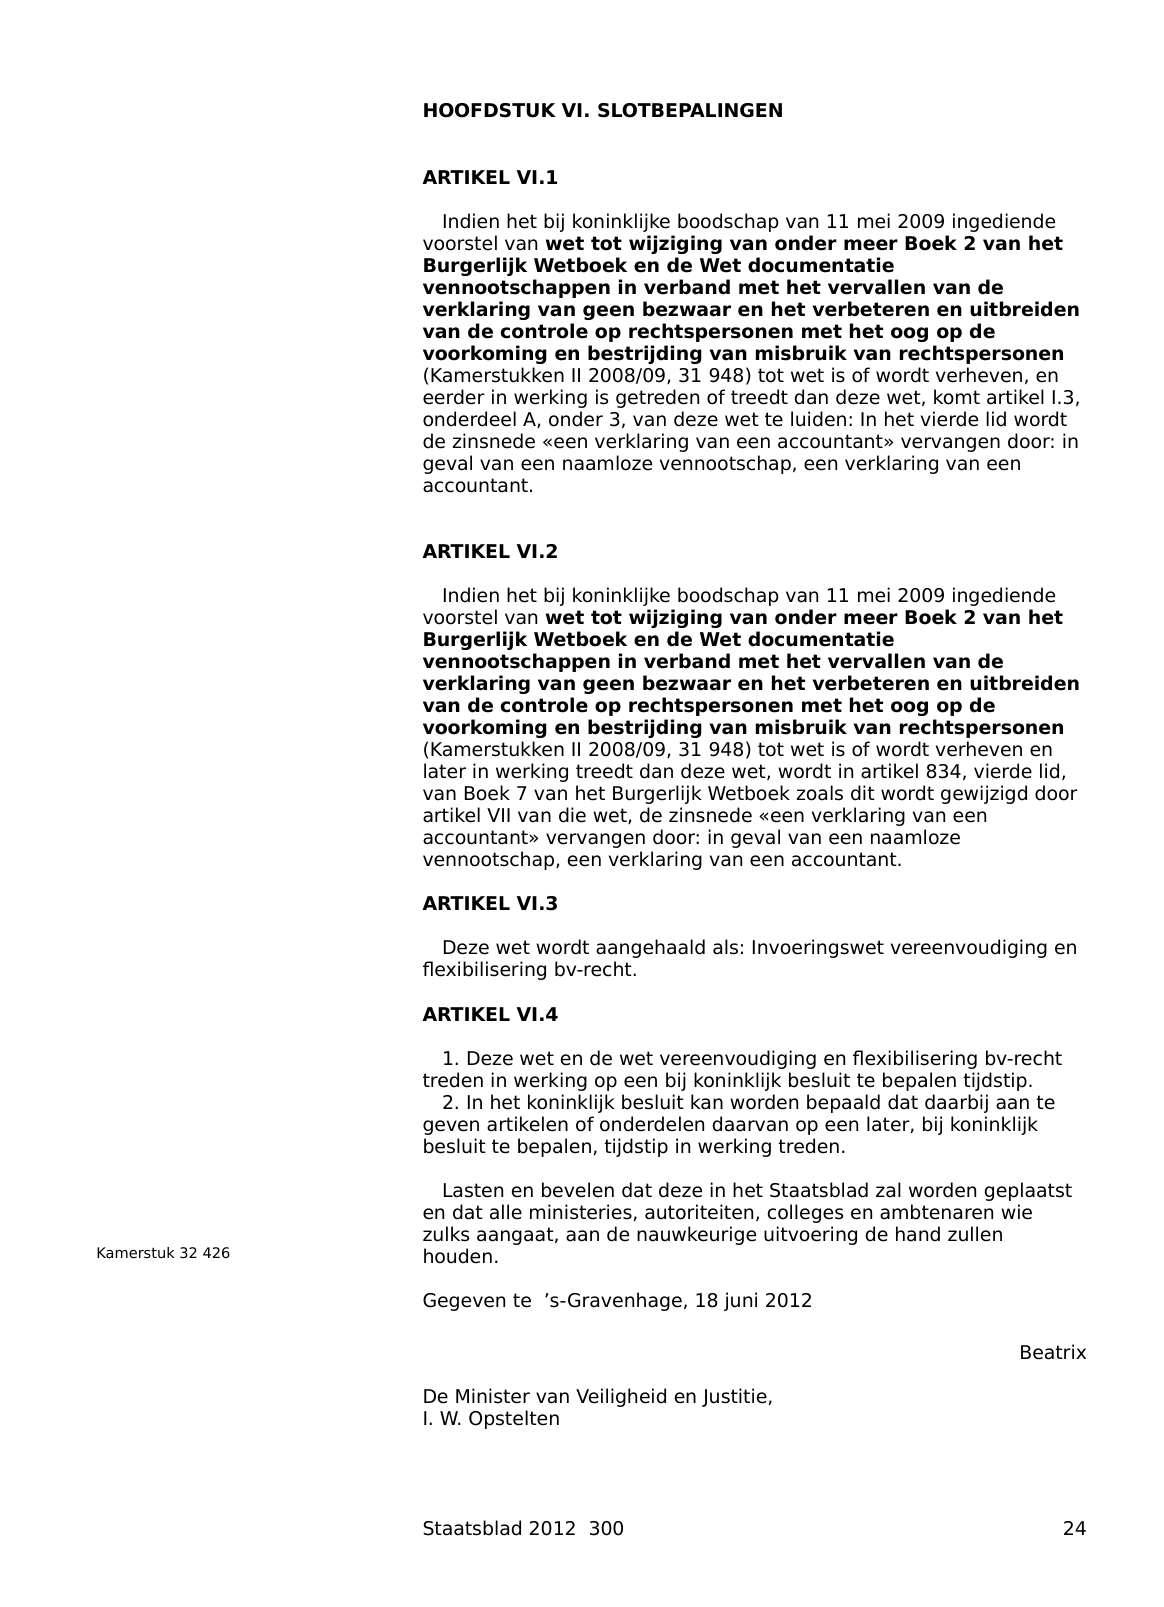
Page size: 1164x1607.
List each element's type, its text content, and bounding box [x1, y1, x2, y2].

text 2. In het koninklijk besluit kan worden bepaald dat daarbij aan te geven artikelen of onderdelen daarvan op een later, bij koninklijk besluit te bepalen, tijdstip in werking treden. [422, 1092, 1087, 1157]
text De Minister van Veiligheid en Justitie, I. W. Opstelten [422, 1386, 1087, 1430]
subtitle ARTIKEL VI.3 [422, 893, 1087, 915]
text Lasten en bevelen dat deze in het Staatsblad zal worden geplaatst en dat alle ministeries, autoriteiten, colleges en ambtenaren wie zulks aangaat, aan de nauwkeurige uitvoering de hand zullen houden. [422, 1180, 1087, 1268]
subtitle ARTIKEL VI.2 [422, 541, 1087, 563]
subtitle ARTIKEL VI.1 [422, 167, 1087, 189]
text Deze wet wordt aangehaald als: Invoeringswet vereenvoudiging en flexibilisering bv-recht. [422, 937, 1087, 981]
subtitle ARTIKEL VI.4 [422, 1003, 1087, 1025]
text Indien het bij koninklijke boodschap van 11 mei 2009 ingediende voorstel van wet tot wijziging van onder meer Boek 2 van het Burgerlijk Wetboek en de Wet documentatie vennootschappen in verband met het vervallen van de verklaring van geen bezwaar en het verbeteren en uitbreiden van de controle op rechtspersonen met het oog op de voorkoming en bestrijding van misbruik van rechtspersonen (Kamerstukken II 2008/09, 31 948) tot wet is of wordt verheven, en eerder in werking is getreden of treedt dan deze wet, komt artikel I.3, onderdeel A, onder 3, van deze wet te luiden: In het vierde lid wordt de zinsnede «een verklaring van een accountant» vervangen door: in geval van een naamloze vennootschap, een verklaring van een accountant. [422, 211, 1087, 497]
text Kamerstuk 32 426 [77, 1244, 396, 1262]
text 1. Deze wet en de wet vereenvoudiging en flexibilisering bv-recht treden in werking op een bij koninklijk besluit te bepalen tijdstip. [422, 1048, 1087, 1092]
text Gegeven te ’s-Gravenhage, 18 juni 2012 [422, 1290, 1087, 1312]
text Indien het bij koninklijke boodschap van 11 mei 2009 ingediende voorstel van wet tot wijziging van onder meer Boek 2 van het Burgerlijk Wetboek en de Wet documentatie vennootschappen in verband met het vervallen van de verklaring van geen bezwaar en het verbeteren en uitbreiden van de controle op rechtspersonen met het oog op de voorkoming en bestrijding van misbruik van rechtspersonen (Kamerstukken II 2008/09, 31 948) tot wet is of wordt verheven en later in werking treedt dan deze wet, wordt in artikel 834, vierde lid, van Boek 7 van het Burgerlijk Wetboek zoals dit wordt gewijzigd door artikel VII van die wet, de zinsnede «een verklaring van een accountant» vervangen door: in geval van een naamloze vennootschap, een verklaring van een accountant. [422, 585, 1087, 871]
subtitle HOOFDSTUK VI. SLOTBEPALINGEN [422, 100, 1087, 122]
text Beatrix [422, 1342, 1087, 1364]
